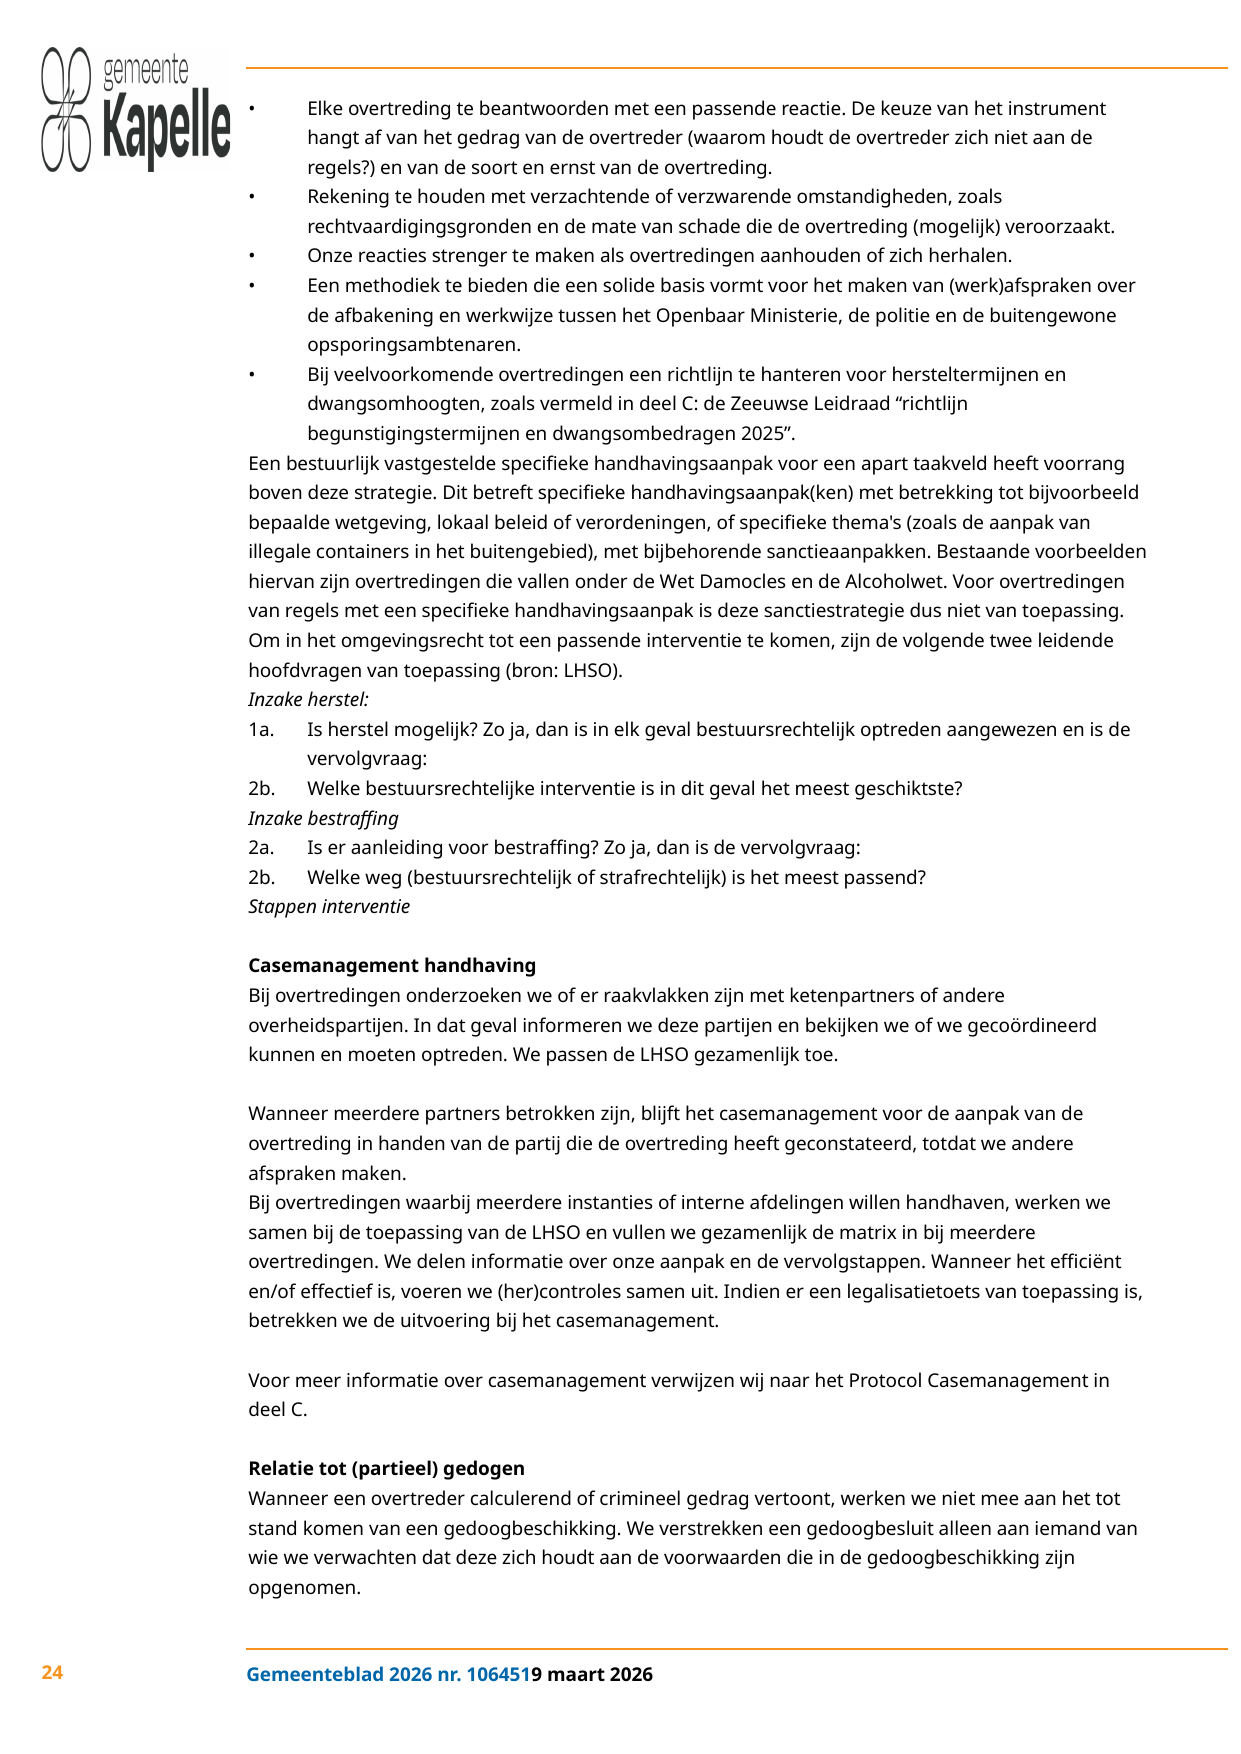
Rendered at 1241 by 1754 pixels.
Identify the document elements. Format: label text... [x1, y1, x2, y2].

text Voor meer informatie over casemanagement verwijzen wij naar het Protocol Casemanagement in deel C. [248, 1367, 1152, 1422]
text Casemanagement handhaving [248, 953, 1152, 978]
text Stappen interventie [248, 893, 1152, 919]
list Bij veelvoorkomende overtredingen een richtlijn te hanteren voor hersteltermijnen en dwangsomhoogten, zoals vermeld in deel C: de Zeeuwse Leidraad “richtlijn begunstigingstermijnen en dwangsombedragen 2025”. [248, 361, 1152, 446]
picture [41, 47, 231, 172]
list Onze reacties strenger te maken als overtredingen aanhouden of zich herhalen. [248, 243, 1152, 268]
list Is er aanleiding voor bestraffing? Zo ja, dan is de vervolgvraag: [248, 834, 1152, 860]
text Wanneer een overtreder calculerend of crimineel gedrag vertoont, werken we niet mee aan het tot stand komen van een gedoogbeschikking. We verstrekken een gedoogbesluit alleen aan iemand van wie we verwachten dat deze zich houdt aan de voorwaarden die in de gedoogbeschikking zijn opgenomen. [248, 1485, 1152, 1600]
text Een bestuurlijk vastgestelde specifieke handhavingsaanpak voor een apart taakveld heeft voorrang boven deze strategie. Dit betreft specifieke handhavingsaanpak(ken) met betrekking tot bijvoorbeeld bepaalde wetgeving, lokaal beleid of verordeningen, of specifieke thema's (zoals de aanpak van illegale containers in het buitengebied), met bijbehorende sanctieaanpakken. Bestaande voorbeelden hiervan zijn overtredingen die vallen onder de Wet Damocles en de Alcoholwet. Voor overtredingen van regels met een specifieke handhavingsaanpak is deze sanctiestrategie dus niet van toepassing. [248, 450, 1152, 623]
text Bij overtredingen onderzoeken we of er raakvlakken zijn met ketenpartners of andere overheidspartijen. In dat geval informeren we deze partijen en bekijken we of we gecoördineerd kunnen en moeten optreden. We passen de LHSO gezamenlijk toe. [248, 982, 1152, 1067]
text Wanneer meerdere partners betrokken zijn, blijft het casemanagement voor de aanpak van de overtreding in handen van de partij die de overtreding heeft geconstateerd, totdat we andere afspraken maken. [248, 1101, 1152, 1186]
text Relatie tot (partieel) gedogen [248, 1456, 1152, 1481]
list Een methodiek te bieden die een solide basis vormt voor het maken van (werk)afspraken over de afbakening en werkwijze tussen het Openbaar Ministerie, de politie en de buitengewone opsporingsambtenaren. [248, 272, 1152, 357]
text Inzake bestraffing [248, 805, 1152, 831]
list Rekening te houden met verzachtende of verzwarende omstandigheden, zoals rechtvaardigingsgronden en de mate van schade die de overtreding (mogelijk) veroorzaakt. [248, 183, 1152, 239]
text Bij overtredingen waarbij meerdere instanties of interne afdelingen willen handhaven, werken we samen bij de toepassing van de LHSO en vullen we gezamenlijk de matrix in bij meerdere overtredingen. We delen informatie over onze aanpak en de vervolgstappen. Wanneer het efficiënt en/of effectief is, voeren we (her)controles samen uit. Indien er een legalisatietoets van toepassing is, betrekken we de uitvoering bij het casemanagement. [248, 1189, 1152, 1333]
text Inzake herstel: [248, 686, 1152, 712]
list Welke weg (bestuursrechtelijk of strafrechtelijk) is het meest passend? [248, 864, 1152, 890]
list Elke overtreding te beantwoorden met een passende reactie. De keuze van het instrument hangt af van het gedrag van de overtreder (waarom houdt de overtreder zich niet aan de regels?) en van de soort en ernst van de overtreding. [248, 95, 1152, 180]
list Is herstel mogelijk? Zo ja, dan is in elk geval bestuursrechtelijk optreden aangewezen en is de vervolgvraag: [248, 716, 1152, 771]
list Welke bestuursrechtelijke interventie is in dit geval het meest geschiktste? [248, 775, 1152, 801]
text Om in het omgevingsrecht tot een passende interventie te komen, zijn de volgende twee leidende hoofdvragen van toepassing (bron: LHSO). [248, 627, 1152, 683]
